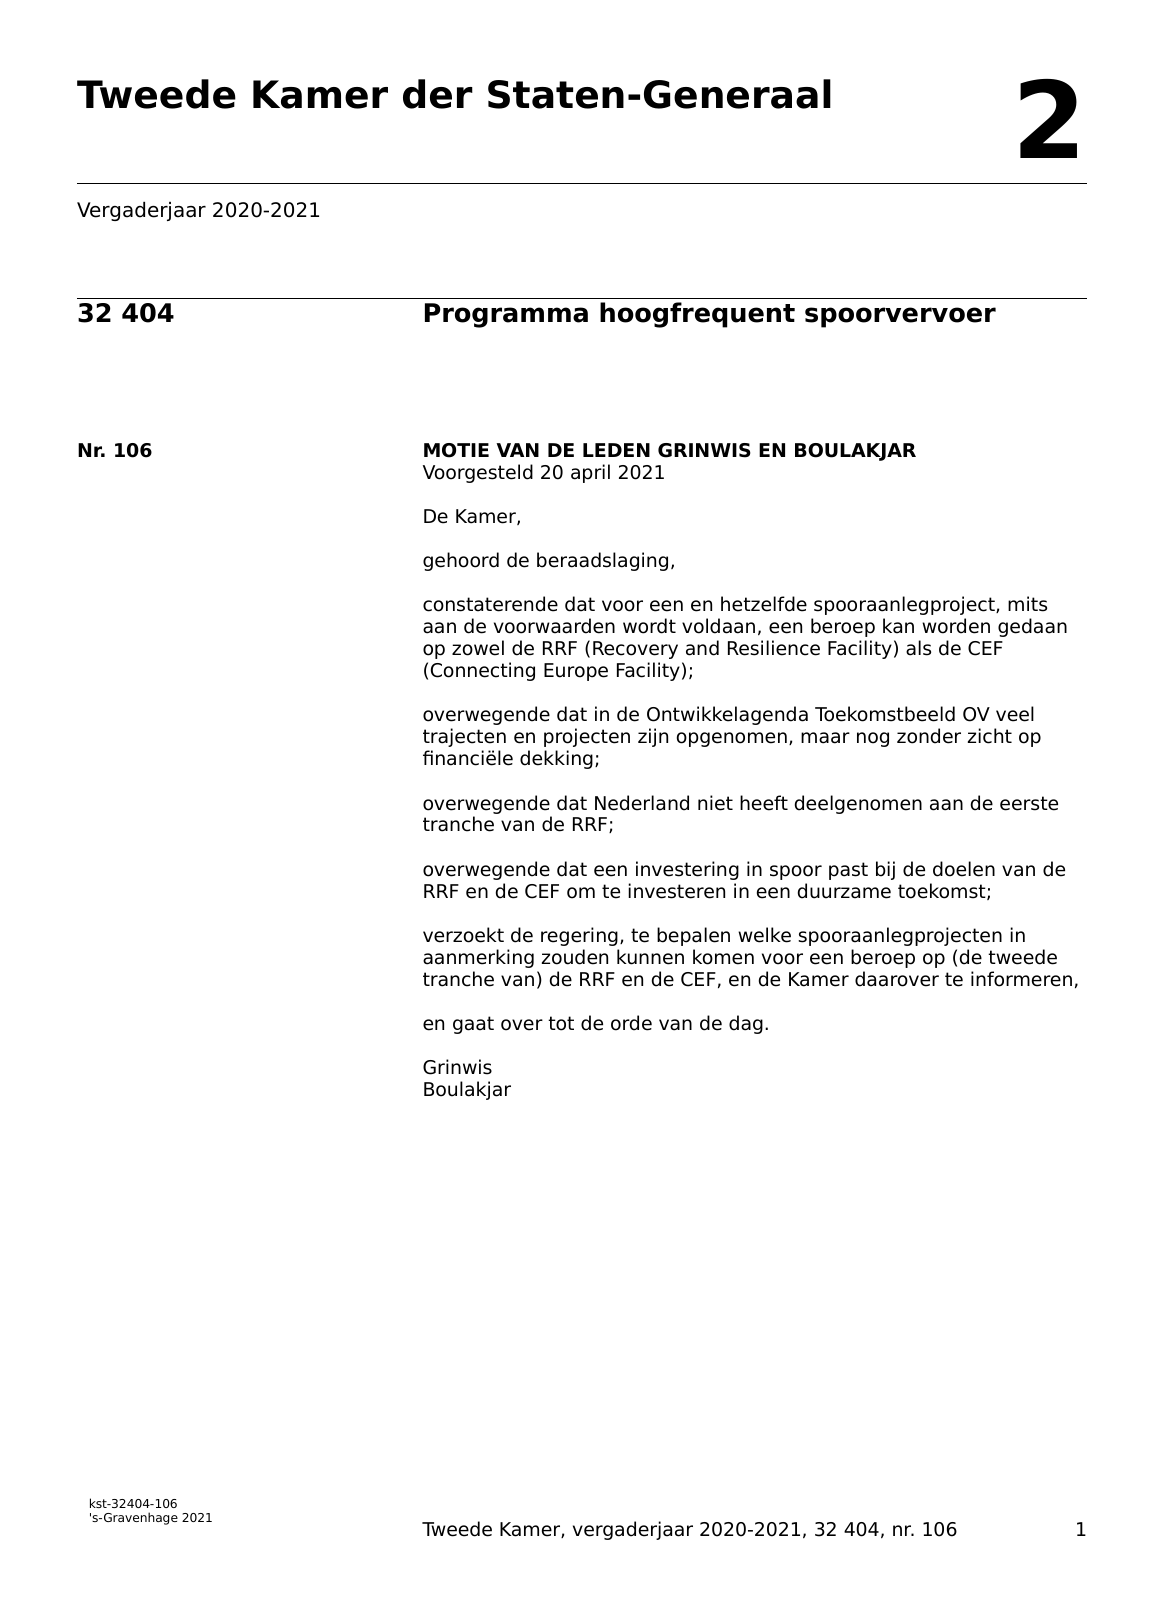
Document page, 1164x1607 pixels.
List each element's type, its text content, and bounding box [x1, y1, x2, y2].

subtitle 32 404 Programma hoogfrequent spoorvervoer [77, 299, 1087, 329]
text en gaat over tot de orde van de dag. [422, 1013, 1087, 1035]
text Grinwis [422, 1057, 1087, 1079]
text Voorgesteld 20 april 2021 [422, 462, 1087, 484]
text gehoord de beraadslaging, [422, 550, 1087, 572]
text overwegende dat in de Ontwikkelagenda Toekomstbeeld OV veel trajecten en projecten zijn opgenomen, maar nog zonder zicht op financiële dekking; [422, 704, 1087, 770]
text overwegende dat Nederland niet heeft deelgenomen aan de eerste tranche van de RRF; [422, 792, 1087, 836]
text De Kamer, [422, 506, 1087, 528]
subtitle Nr. 106 MOTIE VAN DE LEDEN GRINWIS EN BOULAKJAR [77, 440, 1087, 462]
text constaterende dat voor een en hetzelfde spooraanlegproject, mits aan de voorwaarden wordt voldaan, een beroep kan worden gedaan op zowel de RRF (Recovery and Resilience Facility) als de CEF (Connecting Europe Facility); [422, 594, 1087, 682]
table_cell Vergaderjaar 2020-2021 [77, 184, 1087, 298]
text overwegende dat een investering in spoor past bij de doelen van de RRF en de CEF om te investeren in een duurzame toekomst; [422, 858, 1087, 902]
text Boulakjar [422, 1079, 1087, 1101]
text kst-32404-106 [88, 1497, 323, 1511]
text verzoekt de regering, te bepalen welke spooraanlegprojecten in aanmerking zouden kunnen komen voor een beroep op (de tweede tranche van) de RRF en de CEF, en de Kamer daarover te informeren, [422, 925, 1087, 991]
table_header 2 [886, 59, 1087, 183]
table_header Tweede Kamer der Staten-Generaal [77, 59, 886, 183]
text 's-Gravenhage 2021 [88, 1511, 323, 1525]
